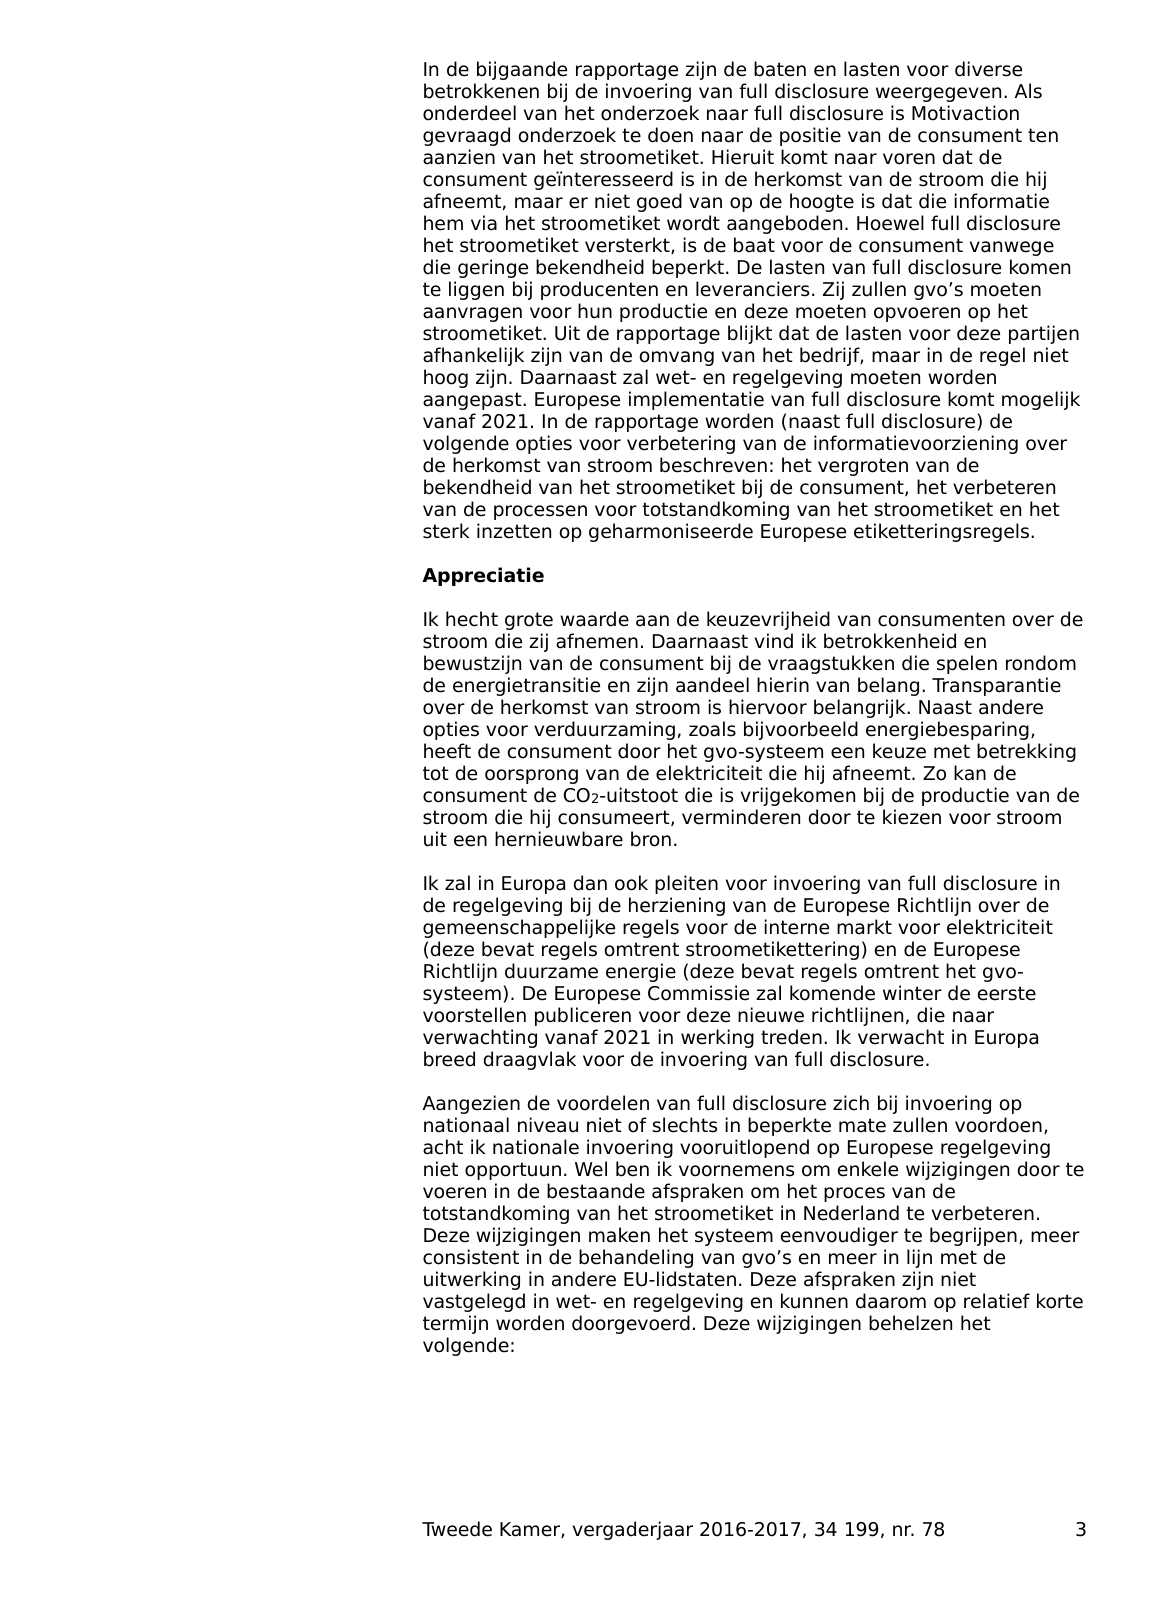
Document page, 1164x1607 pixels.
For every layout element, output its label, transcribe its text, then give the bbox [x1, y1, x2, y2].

text Aangezien de voordelen van full disclosure zich bij invoering op nationaal niveau niet of slechts in beperkte mate zullen voordoen, acht ik nationale invoering vooruitlopend op Europese regelgeving niet opportuun. Wel ben ik voornemens om enkele wijzigingen door te voeren in de bestaande afspraken om het proces van de totstandkoming van het stroometiket in Nederland te verbeteren. Deze wijzigingen maken het systeem eenvoudiger te begrijpen, meer consistent in de behandeling van gvo’s en meer in lijn met de uitwerking in andere EU-lidstaten. Deze afspraken zijn niet vastgelegd in wet- en regelgeving en kunnen daarom op relatief korte termijn worden doorgevoerd. Deze wijzigingen behelzen het volgende: [422, 1093, 1087, 1357]
text Ik zal in Europa dan ook pleiten voor invoering van full disclosure in de regelgeving bij de herziening van de Europese Richtlijn over de gemeenschappelijke regels voor de interne markt voor elektriciteit (deze bevat regels omtrent stroometikettering) en de Europese Richtlijn duurzame energie (deze bevat regels omtrent het gvo-systeem). De Europese Commissie zal komende winter de eerste voorstellen publiceren voor deze nieuwe richtlijnen, die naar verwachting vanaf 2021 in werking treden. Ik verwacht in Europa breed draagvlak voor de invoering van full disclosure. [422, 873, 1087, 1071]
subtitle Appreciatie [422, 565, 1087, 587]
text Ik hecht grote waarde aan de keuzevrijheid van consumenten over de stroom die zij afnemen. Daarnaast vind ik betrokkenheid en bewustzijn van de consument bij de vraagstukken die spelen rondom de energietransitie en zijn aandeel hierin van belang. Transparantie over de herkomst van stroom is hiervoor belangrijk. Naast andere opties voor verduurzaming, zoals bijvoorbeeld energiebesparing, heeft de consument door het gvo-systeem een keuze met betrekking tot de oorsprong van de elektriciteit die hij afneemt. Zo kan de consument de CO2-uitstoot die is vrijgekomen bij de productie van de stroom die hij consumeert, verminderen door te kiezen voor stroom uit een hernieuwbare bron. [422, 609, 1087, 851]
text In de bijgaande rapportage zijn de baten en lasten voor diverse betrokkenen bij de invoering van full disclosure weergegeven. Als onderdeel van het onderzoek naar full disclosure is Motivaction gevraagd onderzoek te doen naar de positie van de consument ten aanzien van het stroometiket. Hieruit komt naar voren dat de consument geïnteresseerd is in de herkomst van de stroom die hij afneemt, maar er niet goed van op de hoogte is dat die informatie hem via het stroometiket wordt aangeboden. Hoewel full disclosure het stroometiket versterkt, is de baat voor de consument vanwege die geringe bekendheid beperkt. De lasten van full disclosure komen te liggen bij producenten en leveranciers. Zij zullen gvo’s moeten aanvragen voor hun productie en deze moeten opvoeren op het stroometiket. Uit de rapportage blijkt dat de lasten voor deze partijen afhankelijk zijn van de omvang van het bedrijf, maar in de regel niet hoog zijn. Daarnaast zal wet- en regelgeving moeten worden aangepast. Europese implementatie van full disclosure komt mogelijk vanaf 2021. In de rapportage worden (naast full disclosure) de volgende opties voor verbetering van de informatievoorziening over de herkomst van stroom beschreven: het vergroten van de bekendheid van het stroometiket bij de consument, het verbeteren van de processen voor totstandkoming van het stroometiket en het sterk inzetten op geharmoniseerde Europese etiketteringsregels. [422, 59, 1087, 543]
